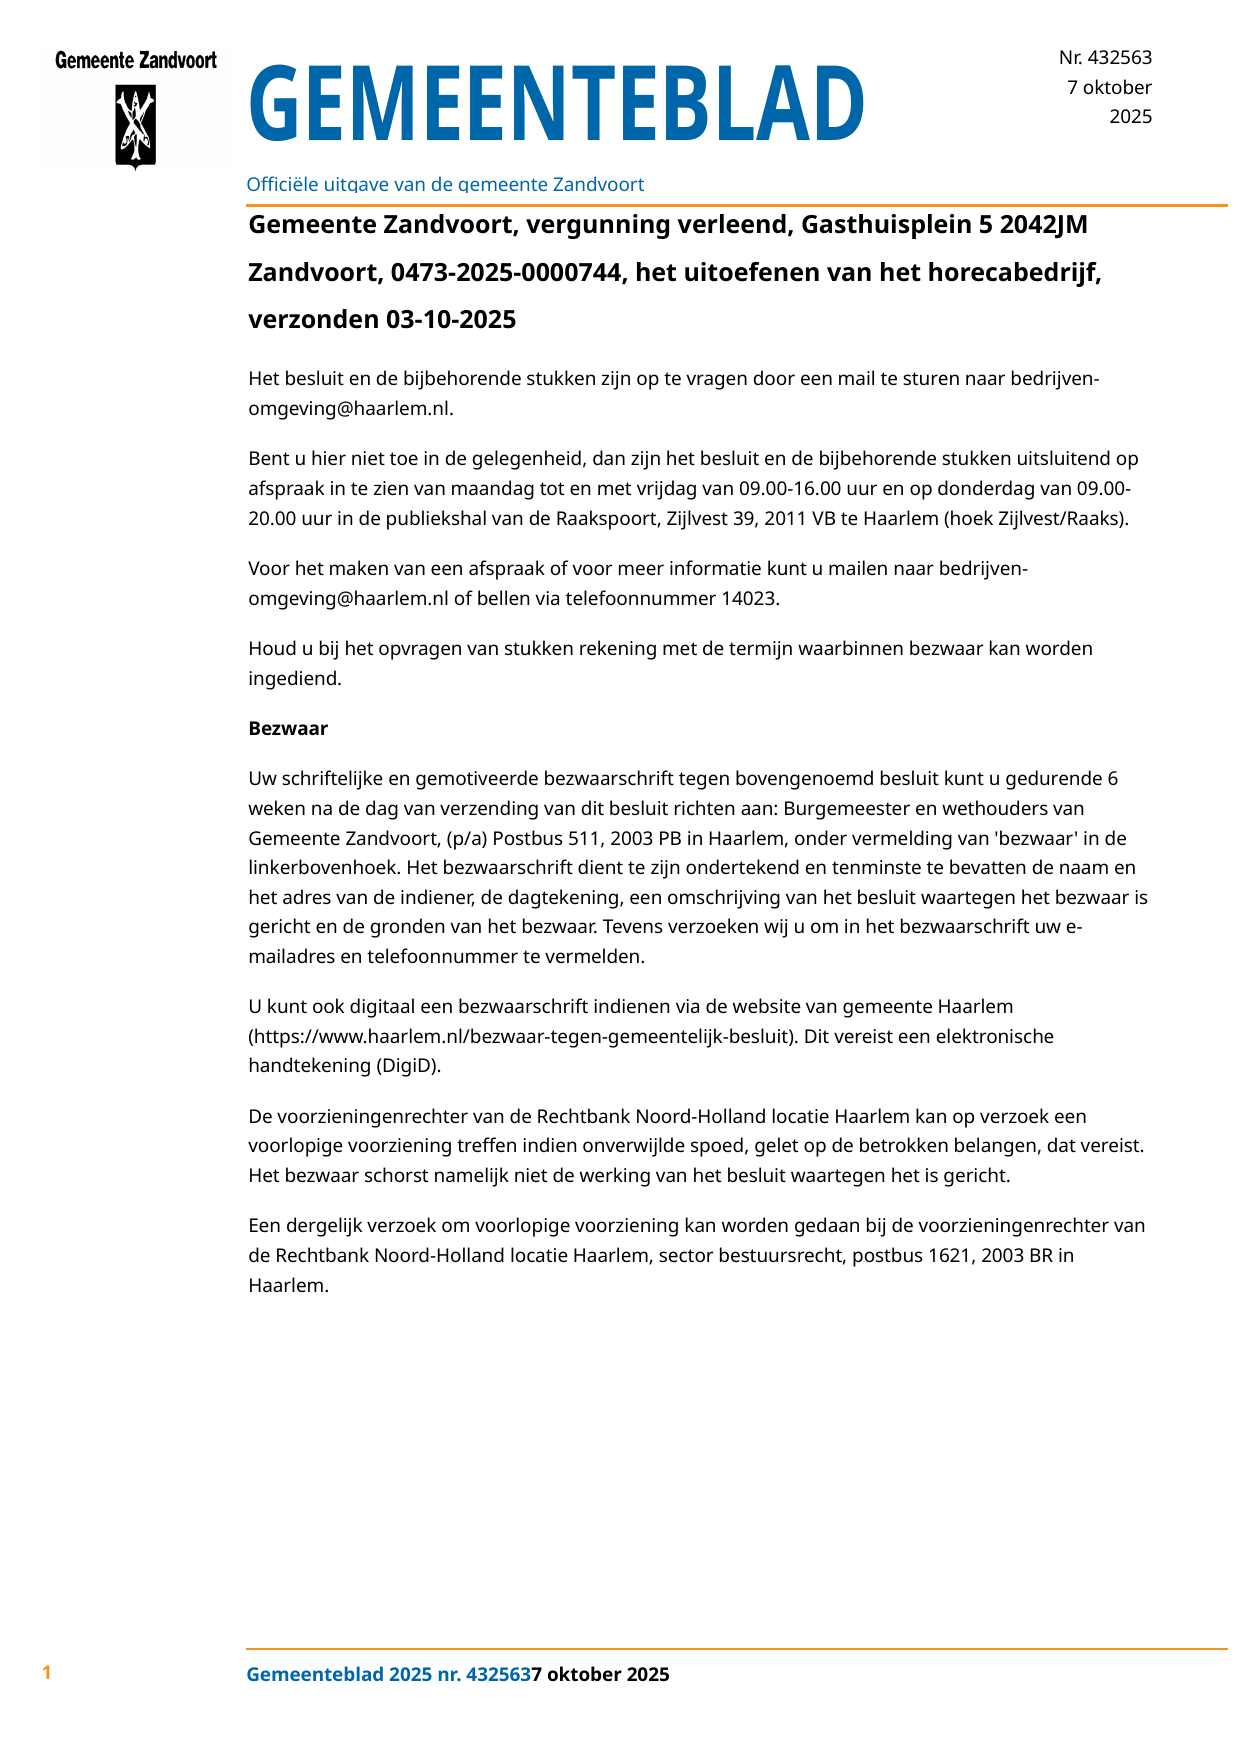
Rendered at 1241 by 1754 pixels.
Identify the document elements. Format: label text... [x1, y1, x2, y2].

text De voorzieningenrechter van de Rechtbank Noord-Holland locatie Haarlem kan op verzoek een voorlopige voorziening treffen indien onverwijlde spoed, gelet op de betrokken belangen, dat vereist. Het bezwaar schorst namelijk niet de werking van het besluit waartegen het is gericht. [248, 1103, 1152, 1188]
text Houd u bij het opvragen van stukken rekening met de termijn waarbinnen bezwaar kan worden ingediend. [248, 635, 1152, 690]
text Het besluit en de bijbehorende stukken zijn op te vragen door een mail te sturen naar bedrijven-omgeving@haarlem.nl. [248, 366, 1152, 421]
text Voor het maken van een afspraak of voor meer informatie kunt u mailen naar bedrijven-omgeving@haarlem.nl of bellen via telefoonnummer 14023. [248, 555, 1152, 610]
text Uw schriftelijke en gemotiveerde bezwaarschrift tegen bovengenoemd besluit kunt u gedurende 6 weken na de dag van verzending van dit besluit richten aan: Burgemeester en wethouders van Gemeente Zandvoort, (p/a) Postbus 511, 2003 PB in Haarlem, onder vermelding van 'bezwaar' in de linkerbovenhoek. Het bezwaarschrift dient te zijn ondertekend en tenminste te bevatten de naam en het adres van de indiener, de dagtekening, een omschrijving van het besluit waartegen het bezwaar is gericht en de gronden van het bezwaar. Tevens verzoeken wij u om in het bezwaarschrift uw e-mailadres en telefoonnummer te vermelden. [248, 766, 1152, 969]
text Gemeente Zandvoort, vergunning verleend, Gasthuisplein 5 2042JM Zandvoort, 0473-2025-0000744, het uitoefenen van het horecabedrijf, verzonden 03-10-2025 [248, 207, 1152, 336]
picture [41, 47, 231, 172]
text Bezwaar [248, 715, 1152, 741]
text Bent u hier niet toe in de gelegenheid, dan zijn het besluit en de bijbehorende stukken uitsluitend op afspraak in te zien van maandag tot en met vrijdag van 09.00-16.00 uur en op donderdag van 09.00-20.00 uur in de publiekshal van de Raakspoort, Zijlvest 39, 2011 VB te Haarlem (hoek Zijlvest/Raaks). [248, 446, 1152, 530]
text Een dergelijk verzoek om voorlopige voorziening kan worden gedaan bij de voorzieningenrechter van de Rechtbank Noord-Holland locatie Haarlem, sector bestuursrecht, postbus 1621, 2003 BR in Haarlem. [248, 1213, 1152, 1297]
text U kunt ook digitaal een bezwaarschrift indienen via de website van gemeente Haarlem (https://www.haarlem.nl/bezwaar-tegen-gemeentelijk-besluit). Dit vereist een elektronische handtekening (DigiD). [248, 993, 1152, 1078]
